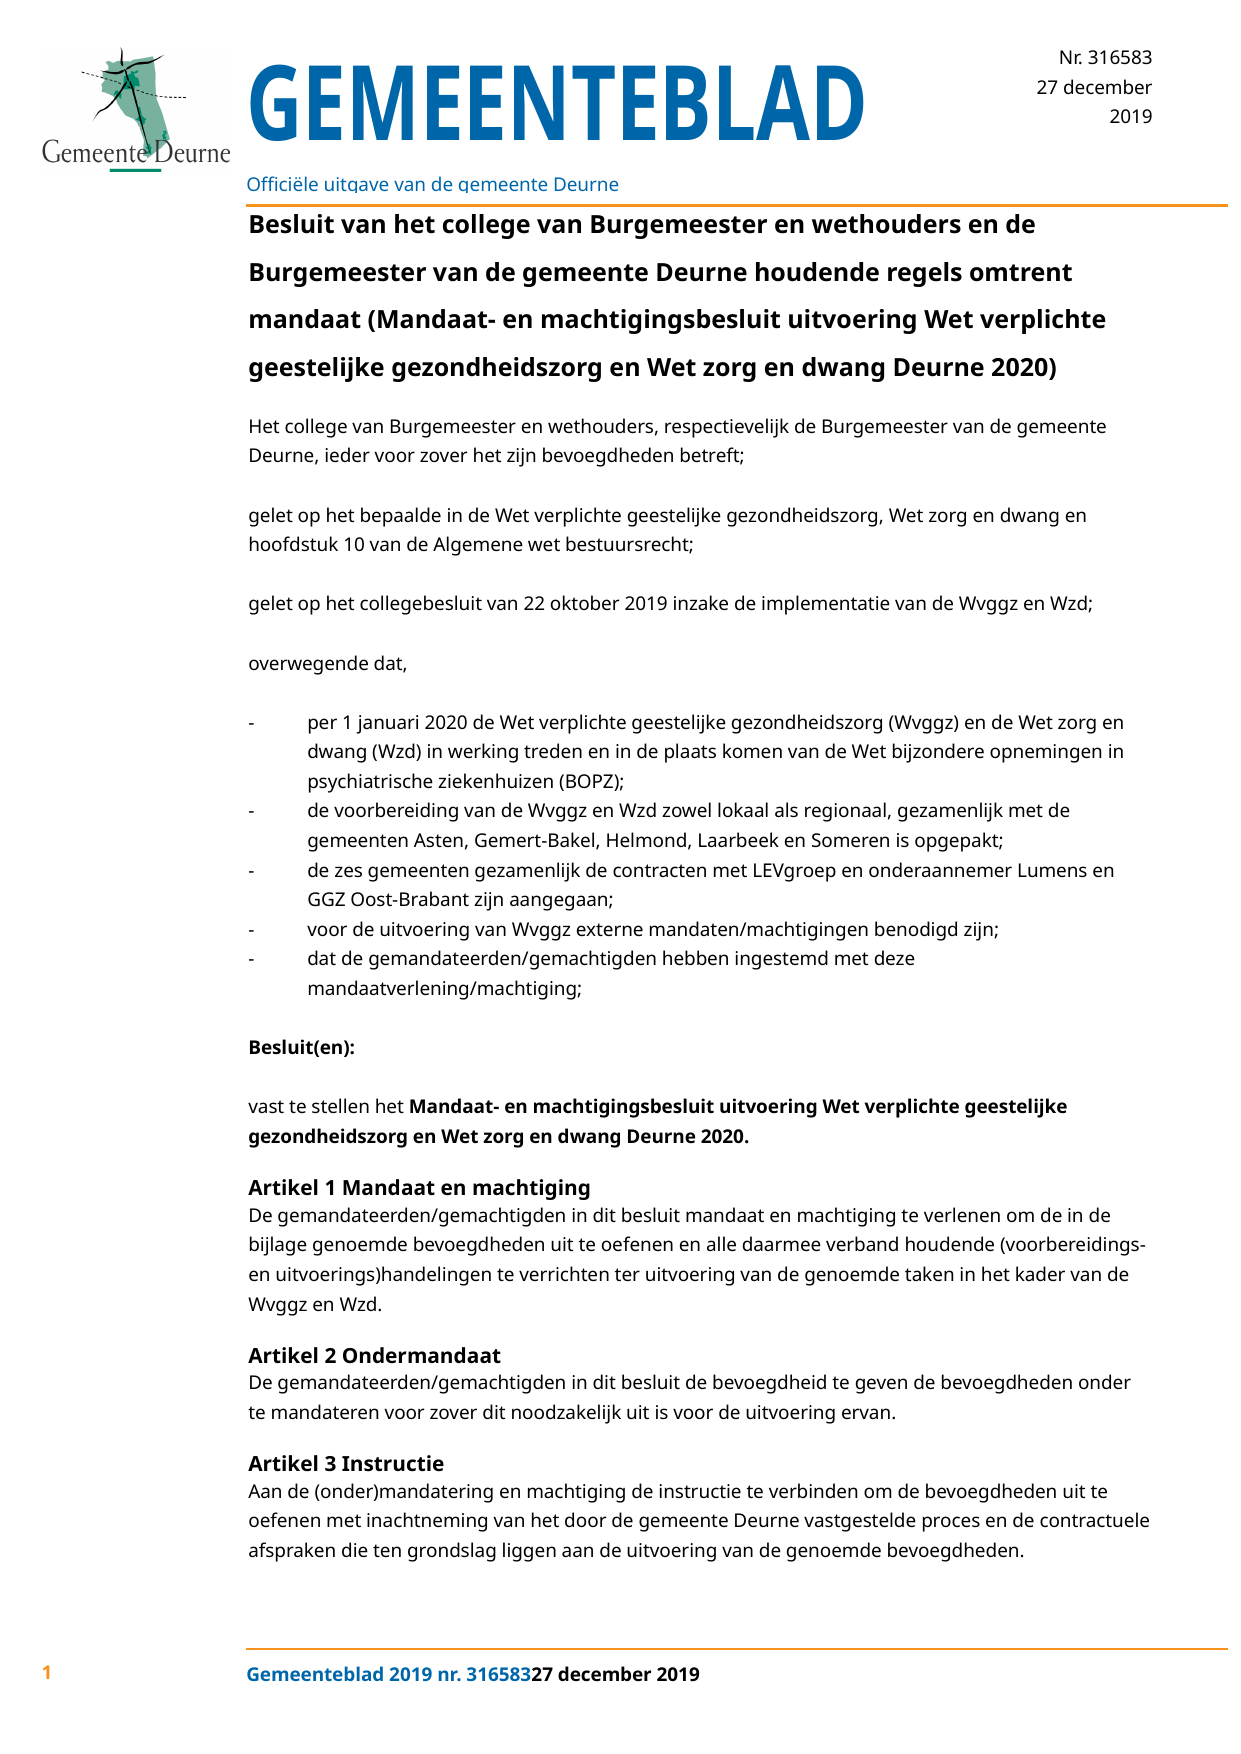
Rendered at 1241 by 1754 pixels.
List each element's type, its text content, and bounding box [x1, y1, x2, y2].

list per 1 januari 2020 de Wet verplichte geestelijke gezondheidszorg (Wvggz) en de Wet zorg en dwang (Wzd) in werking treden en in de plaats komen van de Wet bijzondere opnemingen in psychiatrische ziekenhuizen (BOPZ); [248, 709, 1152, 794]
text De gemandateerden/gemachtigden in dit besluit mandaat en machtiging te verlenen om de in de bijlage genoemde bevoegdheden uit te oefenen en alle daarmee verband houdende (voorbereidings- en uitvoerings)handelingen te verrichten ter uitvoering van de genoemde taken in het kader van de Wvggz en Wzd. [248, 1202, 1152, 1316]
text Artikel 2 Ondermandaat [248, 1341, 1152, 1369]
list de zes gemeenten gezamenlijk de contracten met LEVgroep en onderaannemer Lumens en GGZ Oost-Brabant zijn aangegaan; [248, 857, 1152, 912]
list voor de uitvoering van Wvggz externe mandaten/machtigingen benodigd zijn; [248, 916, 1152, 942]
text Het college van Burgemeester en wethouders, respectievelijk de Burgemeester van de gemeente Deurne, ieder voor zover het zijn bevoegdheden betreft; [248, 413, 1152, 468]
text overwegende dat, [248, 650, 1152, 676]
text Aan de (onder)mandatering en machtiging de instructie te verbinden om de bevoegdheden uit te oefenen met inachtneming van het door de gemeente Deurne vastgestelde proces en de contractuele afspraken die ten grondslag liggen aan de uitvoering van de genoemde bevoegdheden. [248, 1478, 1152, 1563]
text vast te stellen het Mandaat- en machtigingsbesluit uitvoering Wet verplichte geestelijke gezondheidszorg en Wet zorg en dwang Deurne 2020. [248, 1093, 1152, 1149]
text Besluit van het college van Burgemeester en wethouders en de Burgemeester van de gemeente Deurne houdende regels omtrent mandaat (Mandaat- en machtigingsbesluit uitvoering Wet verplichte geestelijke gezondheidszorg en Wet zorg en dwang Deurne 2020) [248, 207, 1152, 384]
text Besluit(en): [248, 1034, 1152, 1060]
text De gemandateerden/gemachtigden in dit besluit de bevoegdheid te geven de bevoegdheden onder te mandateren voor zover dit noodzakelijk uit is voor de uitvoering ervan. [248, 1369, 1152, 1425]
list dat de gemandateerden/gemachtigden hebben ingestemd met deze mandaatverlening/machtiging; [248, 946, 1152, 1001]
text gelet op het bepaalde in de Wet verplichte geestelijke gezondheidszorg, Wet zorg en dwang en hoofdstuk 10 van de Algemene wet bestuursrecht; [248, 502, 1152, 557]
list de voorbereiding van de Wvggz en Wzd zowel lokaal als regionaal, gezamenlijk met de gemeenten Asten, Gemert-Bakel, Helmond, Laarbeek en Someren is opgepakt; [248, 798, 1152, 853]
text gelet op het collegebesluit van 22 oktober 2019 inzake de implementatie van de Wvggz en Wzd; [248, 591, 1152, 616]
picture [41, 47, 231, 172]
text Artikel 1 Mandaat en machtiging [248, 1173, 1152, 1202]
text Artikel 3 Instructie [248, 1449, 1152, 1478]
